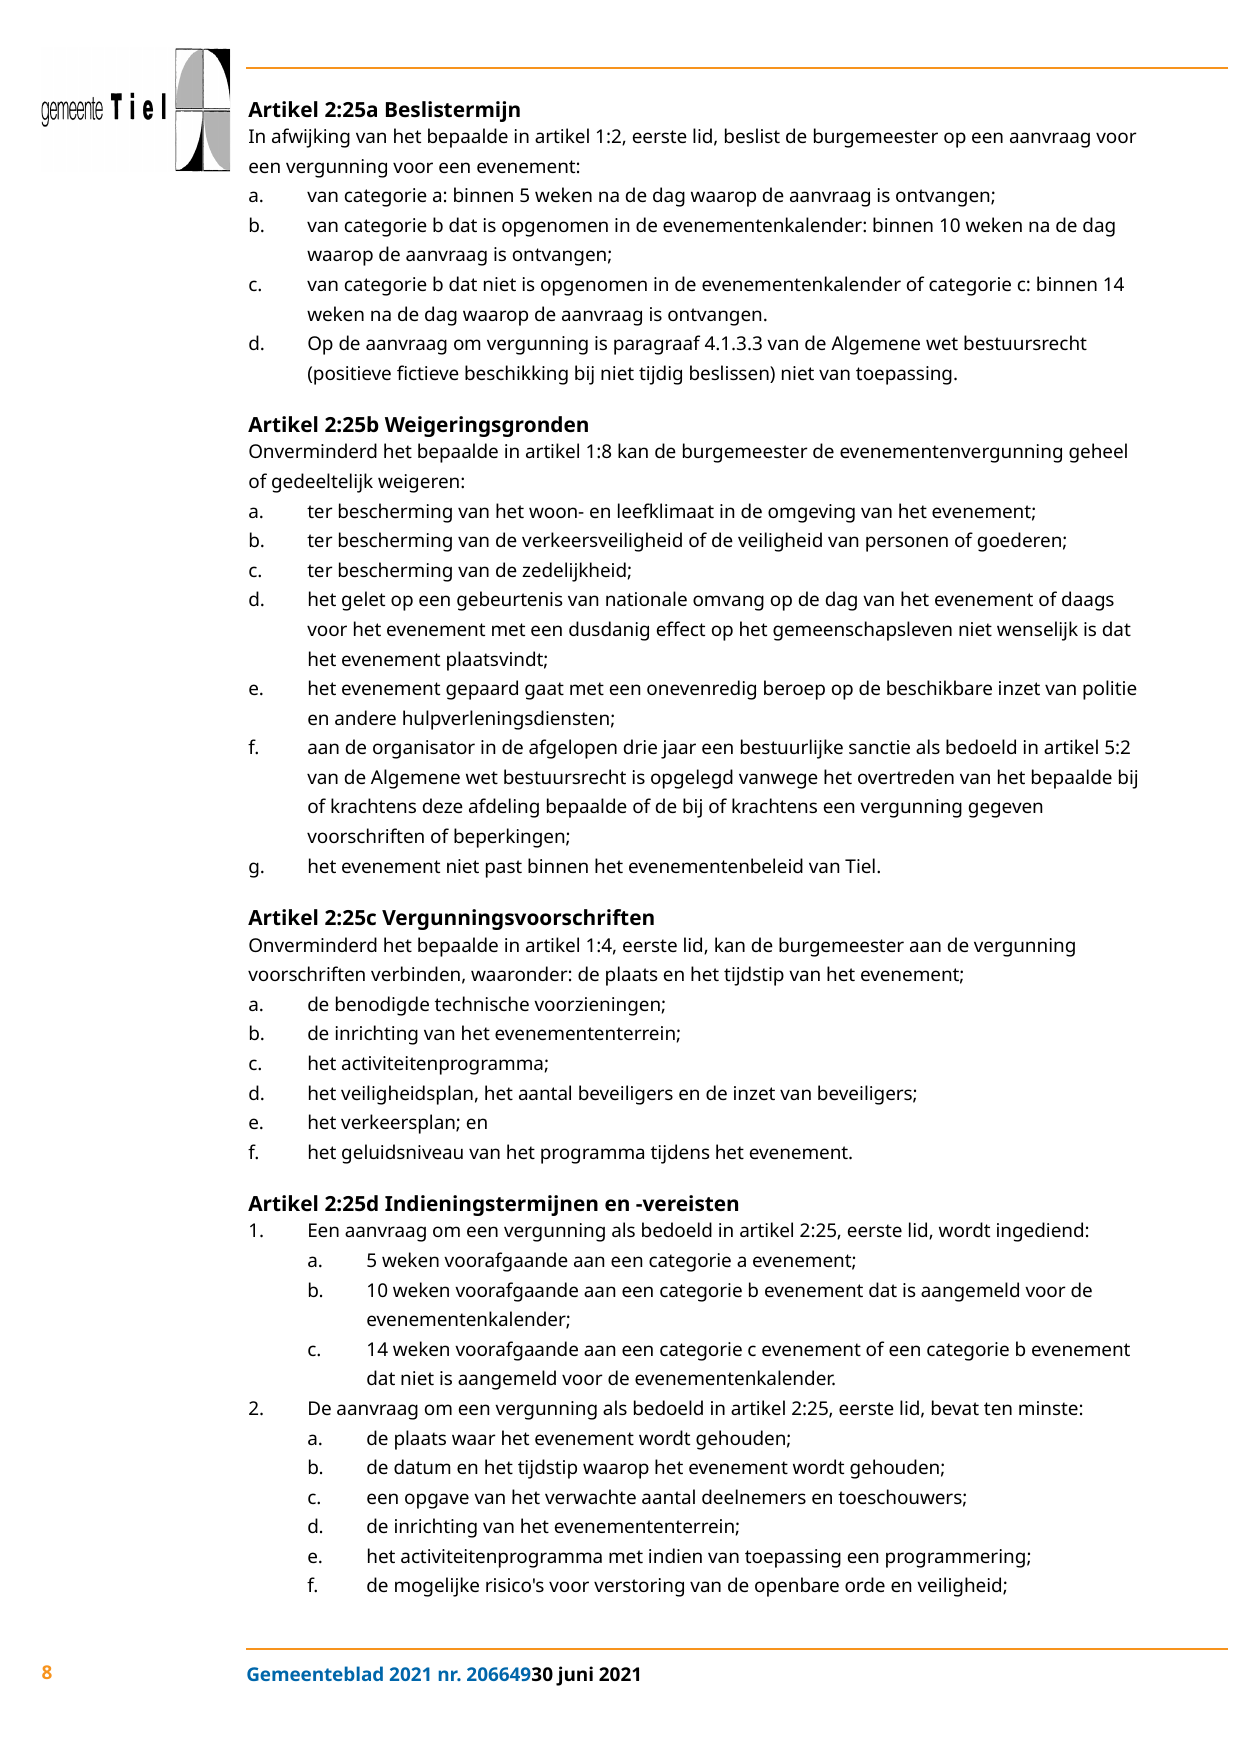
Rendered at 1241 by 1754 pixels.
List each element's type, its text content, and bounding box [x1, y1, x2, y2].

list het verkeersplan; en [248, 1109, 1152, 1135]
list het evenement gepaard gaat met een onevenredig beroep op de beschikbare inzet van politie en andere hulpverleningsdiensten; [248, 675, 1152, 731]
list van categorie b dat is opgenomen in de evenementenkalender: binnen 10 weken na de dag waarop de aanvraag is ontvangen; [248, 212, 1152, 267]
list het geluidsniveau van het programma tijdens het evenement. [248, 1139, 1152, 1164]
list de inrichting van het evenemententerrein; [248, 1021, 1152, 1046]
list het gelet op een gebeurtenis van nationale omvang op de dag van het evenement of daags voor het evenement met een dusdanig effect op het gemeenschapsleven niet wenselijk is dat het evenement plaatsvindt; [248, 587, 1152, 672]
list van categorie b dat niet is opgenomen in de evenementenkalender of categorie c: binnen 14 weken na de dag waarop de aanvraag is ontvangen. [248, 271, 1152, 326]
list ter bescherming van de verkeersveiligheid of de veiligheid van personen of goederen; [248, 527, 1152, 553]
list de inrichting van het evenemententerrein; [307, 1513, 1152, 1539]
list 10 weken voorafgaande aan een categorie b evenement dat is aangemeld voor de evenementenkalender; [307, 1277, 1152, 1332]
list ter bescherming van de zedelijkheid; [248, 557, 1152, 583]
text Artikel 2:25d Indieningstermijnen en -vereisten [248, 1189, 1152, 1218]
list de plaats waar het evenement wordt gehouden; [307, 1425, 1152, 1451]
list het activiteitenprogramma; [248, 1050, 1152, 1076]
text In afwijking van het bepaalde in artikel 1:2, eerste lid, beslist de burgemeester op een aanvraag voor een vergunning voor een evenement: [248, 123, 1152, 178]
list de benodigde technische voorzieningen; [248, 991, 1152, 1017]
list het activiteitenprogramma met indien van toepassing een programmering; [307, 1543, 1152, 1569]
list de datum en het tijdstip waarop het evenement wordt gehouden; [307, 1454, 1152, 1480]
text Onverminderd het bepaalde in artikel 1:4, eerste lid, kan de burgemeester aan de vergunning voorschriften verbinden, waaronder: de plaats en het tijdstip van het evenement; [248, 932, 1152, 987]
list van categorie a: binnen 5 weken na de dag waarop de aanvraag is ontvangen; [248, 182, 1152, 208]
list ter bescherming van het woon- en leefklimaat in de omgeving van het evenement; [248, 498, 1152, 524]
list het veiligheidsplan, het aantal beveiligers en de inzet van beveiligers; [248, 1080, 1152, 1105]
list 5 weken voorafgaande aan een categorie a evenement; [307, 1247, 1152, 1273]
list De aanvraag om een vergunning als bedoeld in artikel 2:25, eerste lid, bevat ten minste: [248, 1395, 1152, 1421]
list 14 weken voorafgaande aan een categorie c evenement of een categorie b evenement dat niet is aangemeld voor de evenementenkalender. [307, 1336, 1152, 1391]
list het evenement niet past binnen het evenementenbeleid van Tiel. [248, 853, 1152, 879]
text Artikel 2:25c Vergunningsvoorschriften [248, 903, 1152, 932]
picture [41, 47, 231, 172]
list een opgave van het verwachte aantal deelnemers en toeschouwers; [307, 1484, 1152, 1510]
text Artikel 2:25a Beslistermijn [248, 95, 1152, 123]
list Een aanvraag om een vergunning als bedoeld in artikel 2:25, eerste lid, wordt ingediend: [248, 1218, 1152, 1243]
text Onverminderd het bepaalde in artikel 1:8 kan de burgemeester de evenementenvergunning geheel of gedeeltelijk weigeren: [248, 439, 1152, 494]
text Artikel 2:25b Weigeringsgronden [248, 410, 1152, 439]
list de mogelijke risico's voor verstoring van de openbare orde en veiligheid; [307, 1573, 1152, 1598]
list aan de organisator in de afgelopen drie jaar een bestuurlijke sanctie als bedoeld in artikel 5:2 van de Algemene wet bestuursrecht is opgelegd vanwege het overtreden van het bepaalde bij of krachtens deze afdeling bepaalde of de bij of krachtens een vergunning gegeven voorschriften of beperkingen; [248, 734, 1152, 849]
list Op de aanvraag om vergunning is paragraaf 4.1.3.3 van de Algemene wet bestuursrecht (positieve fictieve beschikking bij niet tijdig beslissen) niet van toepassing. [248, 330, 1152, 386]
